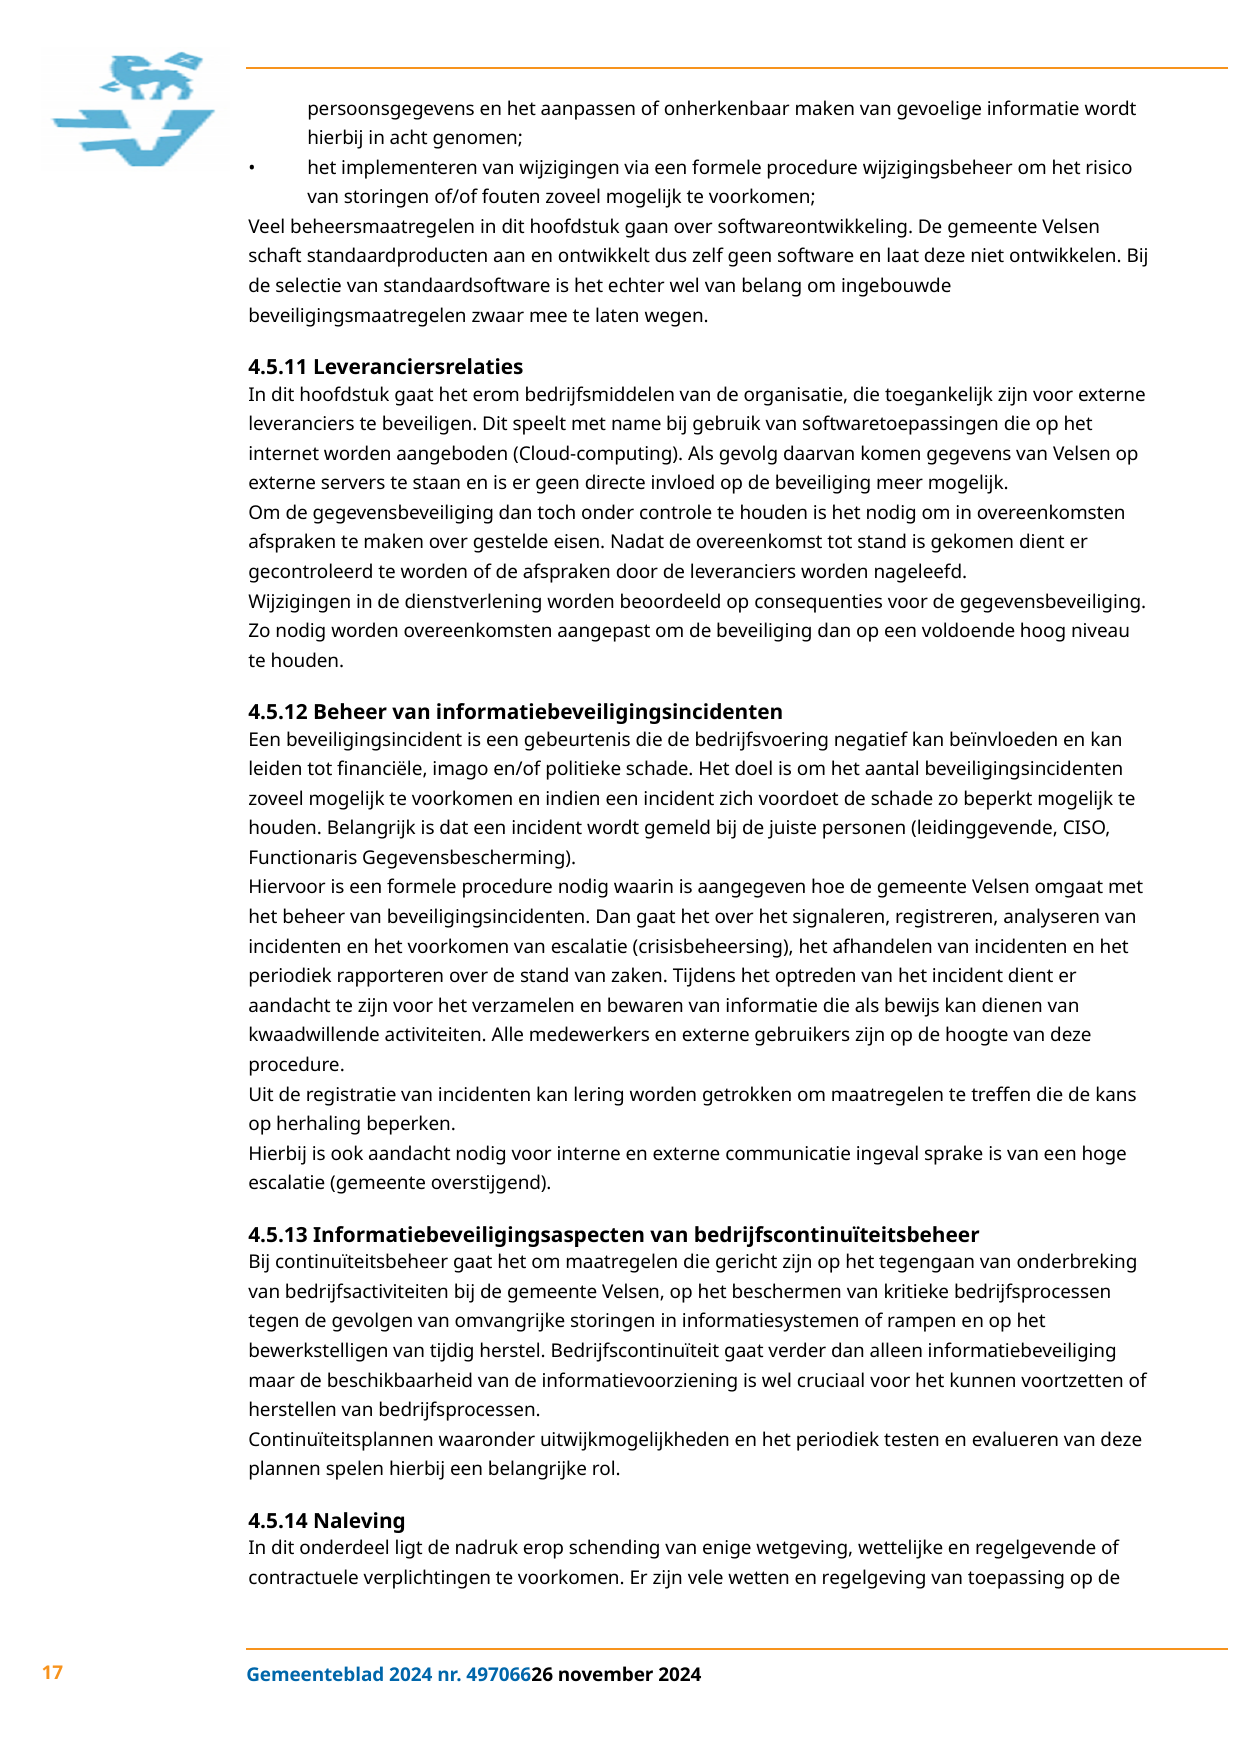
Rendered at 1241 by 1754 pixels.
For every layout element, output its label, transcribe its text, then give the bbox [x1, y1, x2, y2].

text Veel beheersmaatregelen in dit hoofdstuk gaan over softwareontwikkeling. De gemeente Velsen schaft standaardproducten aan en ontwikkelt dus zelf geen software en laat deze niet ontwikkelen. Bij de selectie van standaardsoftware is het echter wel van belang om ingebouwde beveiligingsmaatregelen zwaar mee te laten wegen. [248, 213, 1152, 328]
text Uit de registratie van incidenten kan lering worden getrokken om maatregelen te treffen die de kans op herhaling beperken. [248, 1081, 1152, 1136]
text 4.5.14 Naleving [248, 1506, 1152, 1534]
text Wijzigingen in de dienstverlening worden beoordeeld op consequenties voor de gegevensbeveiliging. Zo nodig worden overeenkomsten aangepast om de beveiliging dan op een voldoende hoog niveau te houden. [248, 588, 1152, 673]
text Continuïteitsplannen waaronder uitwijkmogelijkheden en het periodiek testen en evalueren van deze plannen spelen hierbij een belangrijke rol. [248, 1426, 1152, 1481]
text 4.5.12 Beheer van informatiebeveiligingsincidenten [248, 697, 1152, 726]
text Hiervoor is een formele procedure nodig waarin is aangegeven hoe de gemeente Velsen omgaat met het beheer van beveiligingsincidenten. Dan gaat het over het signaleren, registreren, analyseren van incidenten en het voorkomen van escalatie (crisisbeheersing), het afhandelen van incidenten en het periodiek rapporteren over de stand van zaken. Tijdens het optreden van het incident dient er aandacht te zijn voor het verzamelen en bewaren van informatie die als bewijs kan dienen van kwaadwillende activiteiten. Alle medewerkers en externe gebruikers zijn op de hoogte van deze procedure. [248, 874, 1152, 1077]
text In dit hoofdstuk gaat het erom bedrijfsmiddelen van de organisatie, die toegankelijk zijn voor externe leveranciers te beveiligen. Dit speelt met name bij gebruik van softwaretoepassingen die op het internet worden aangeboden (Cloud-computing). Als gevolg daarvan komen gegevens van Velsen op externe servers te staan en is er geen directe invloed op de beveiliging meer mogelijk. [248, 381, 1152, 495]
text In dit onderdeel ligt de nadruk erop schending van enige wetgeving, wettelijke en regelgevende of contractuele verplichtingen te voorkomen. Er zijn vele wetten en regelgeving van toepassing op de [248, 1534, 1152, 1590]
list het implementeren van wijzigingen via een formele procedure wijzigingsbeheer om het risico van storingen of/of fouten zoveel mogelijk te voorkomen; [248, 154, 1152, 209]
list persoonsgegevens en het aanpassen of onherkenbaar maken van gevoelige informatie wordt hierbij in acht genomen; [248, 95, 1152, 150]
text Bij continuïteitsbeheer gaat het om maatregelen die gericht zijn op het tegengaan van onderbreking van bedrijfsactiviteiten bij de gemeente Velsen, op het beschermen van kritieke bedrijfsprocessen tegen de gevolgen van omvangrijke storingen in informatiesystemen of rampen en op het bewerkstelligen van tijdig herstel. Bedrijfscontinuïteit gaat verder dan alleen informatiebeveiliging maar de beschikbaarheid van de informatievoorziening is wel cruciaal voor het kunnen voortzetten of herstellen van bedrijfsprocessen. [248, 1248, 1152, 1422]
text 4.5.13 Informatiebeveiligingsaspecten van bedrijfscontinuïteitsbeheer [248, 1220, 1152, 1248]
text Hierbij is ook aandacht nodig voor interne en externe communicatie ingeval sprake is van een hoge escalatie (gemeente overstijgend). [248, 1140, 1152, 1195]
picture [41, 47, 231, 172]
text 4.5.11 Leveranciersrelaties [248, 352, 1152, 381]
text Een beveiligingsincident is een gebeurtenis die de bedrijfsvoering negatief kan beïnvloeden en kan leiden tot financiële, imago en/of politieke schade. Het doel is om het aantal beveiligingsincidenten zoveel mogelijk te voorkomen en indien een incident zich voordoet de schade zo beperkt mogelijk te houden. Belangrijk is dat een incident wordt gemeld bij de juiste personen (leidinggevende, CISO, Functionaris Gegevensbescherming). [248, 726, 1152, 870]
text Om de gegevensbeveiliging dan toch onder controle te houden is het nodig om in overeenkomsten afspraken te maken over gestelde eisen. Nadat de overeenkomst tot stand is gekomen dient er gecontroleerd te worden of de afspraken door de leveranciers worden nageleefd. [248, 499, 1152, 584]
